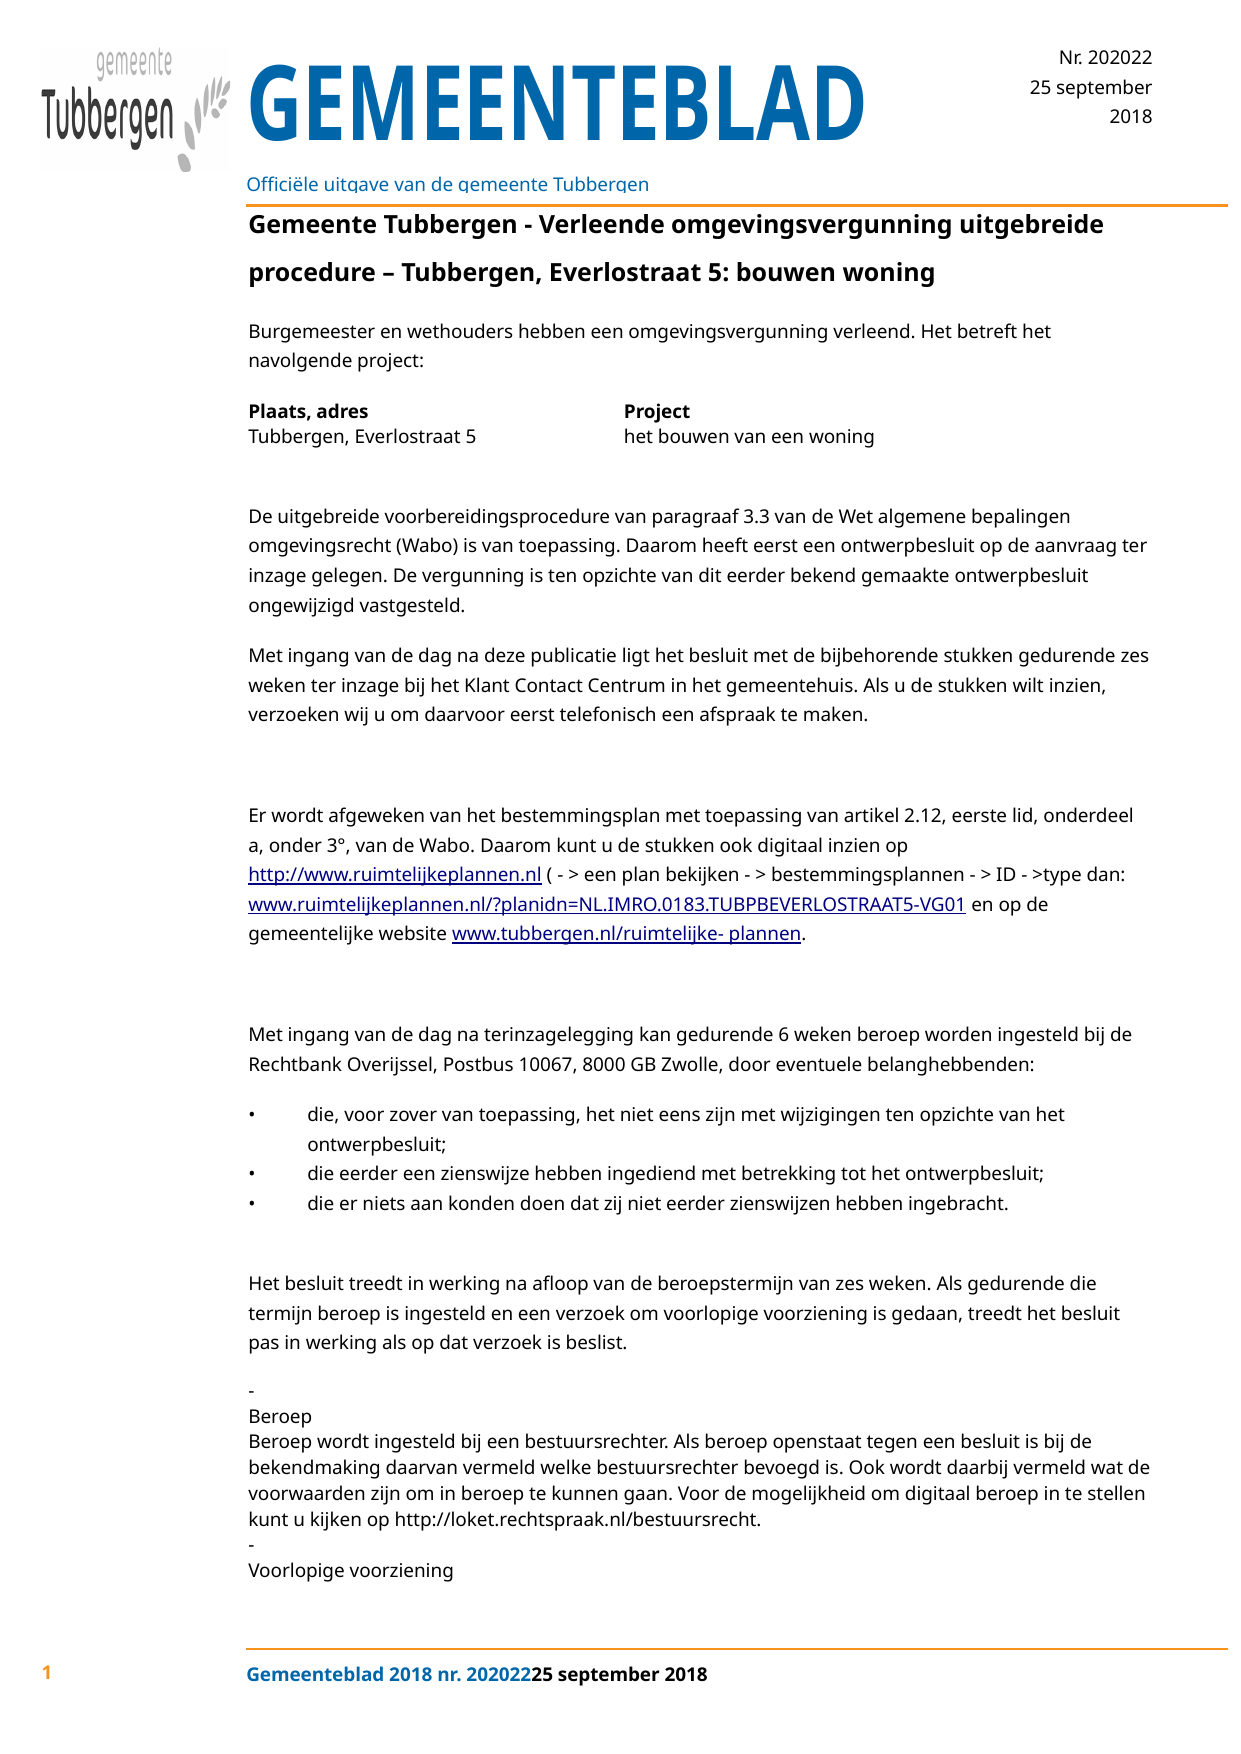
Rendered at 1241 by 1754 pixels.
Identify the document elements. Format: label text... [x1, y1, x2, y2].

table_cell Tubbergen, Everlostraat 5 [248, 424, 624, 449]
list die, voor zover van toepassing, het niet eens zijn met wijzigingen ten opzichte van het ontwerpbesluit; [248, 1101, 1152, 1157]
list die eerder een zienswijze hebben ingediend met betrekking tot het ontwerpbesluit; [248, 1161, 1152, 1186]
text - [248, 1532, 1152, 1557]
text Met ingang van de dag na terinzagelegging kan gedurende 6 weken beroep worden ingesteld bij de Rechtbank Overijssel, Postbus 10067, 8000 GB Zwolle, door eventuele belanghebbenden: [248, 1021, 1152, 1077]
text Beroep wordt ingesteld bij een bestuursrechter. Als beroep openstaat tegen een besluit is bij de bekendmaking daarvan vermeld welke bestuursrechter bevoegd is. Ook wordt daarbij vermeld wat de voorwaarden zijn om in beroep te kunnen gaan. Voor de mogelijkheid om digitaal beroep in te stellen kunt u kijken op http://loket.rechtspraak.nl/bestuursrecht. [248, 1429, 1152, 1532]
table_header Plaats, adres [248, 398, 624, 424]
text Het besluit treedt in werking na afloop van de beroepstermijn van zes weken. Als gedurende die termijn beroep is ingesteld en een verzoek om voorlopige voorziening is gedaan, treedt het besluit pas in werking als op dat verzoek is beslist. [248, 1270, 1152, 1355]
text De uitgebreide voorbereidingsprocedure van paragraaf 3.3 van de Wet algemene bepalingen omgevingsrecht (Wabo) is van toepassing. Daarom heeft eerst een ontwerpbesluit op de aanvraag ter inzage gelegen. De vergunning is ten opzichte van dit eerder bekend gemaakte ontwerpbesluit ongewijzigd vastgesteld. [248, 503, 1152, 618]
table_header Project [624, 398, 1152, 424]
text Burgemeester en wethouders hebben een omgevingsvergunning verleend. Het betreft het navolgende project: [248, 318, 1152, 373]
text - [248, 1377, 1152, 1403]
text Met ingang van de dag na deze publicatie ligt het besluit met de bijbehorende stukken gedurende zes weken ter inzage bij het Klant Contact Centrum in het gemeentehuis. Als u de stukken wilt inzien, verzoeken wij u om daarvoor eerst telefonisch een afspraak te maken. [248, 642, 1152, 727]
table_cell het bouwen van een woning [624, 424, 1152, 449]
text Voorlopige voorziening [248, 1557, 1152, 1583]
list die er niets aan konden doen dat zij niet eerder zienswijzen hebben ingebracht. [248, 1190, 1152, 1216]
text Beroep [248, 1403, 1152, 1429]
text Er wordt afgeweken van het bestemmingsplan met toepassing van artikel 2.12, eerste lid, onderdeel a, onder 3°, van de Wabo. Daarom kunt u de stukken ook digitaal inzien op http://www.ruimtelijkeplannen.nl ( - > een plan bekijken - > bestemmingsplannen - > ID - >type dan: www.ruimtelijkeplannen.nl/?planidn=NL.IMRO.0183.TUBPBEVERLOSTRAAT5-VG01 en op de gemeentelijke website www.tubbergen.nl/ruimtelijke- plannen. [248, 802, 1152, 946]
picture [41, 47, 231, 172]
text Gemeente Tubbergen - Verleende omgevingsvergunning uitgebreide procedure – Tubbergen, Everlostraat 5: bouwen woning [248, 207, 1152, 288]
